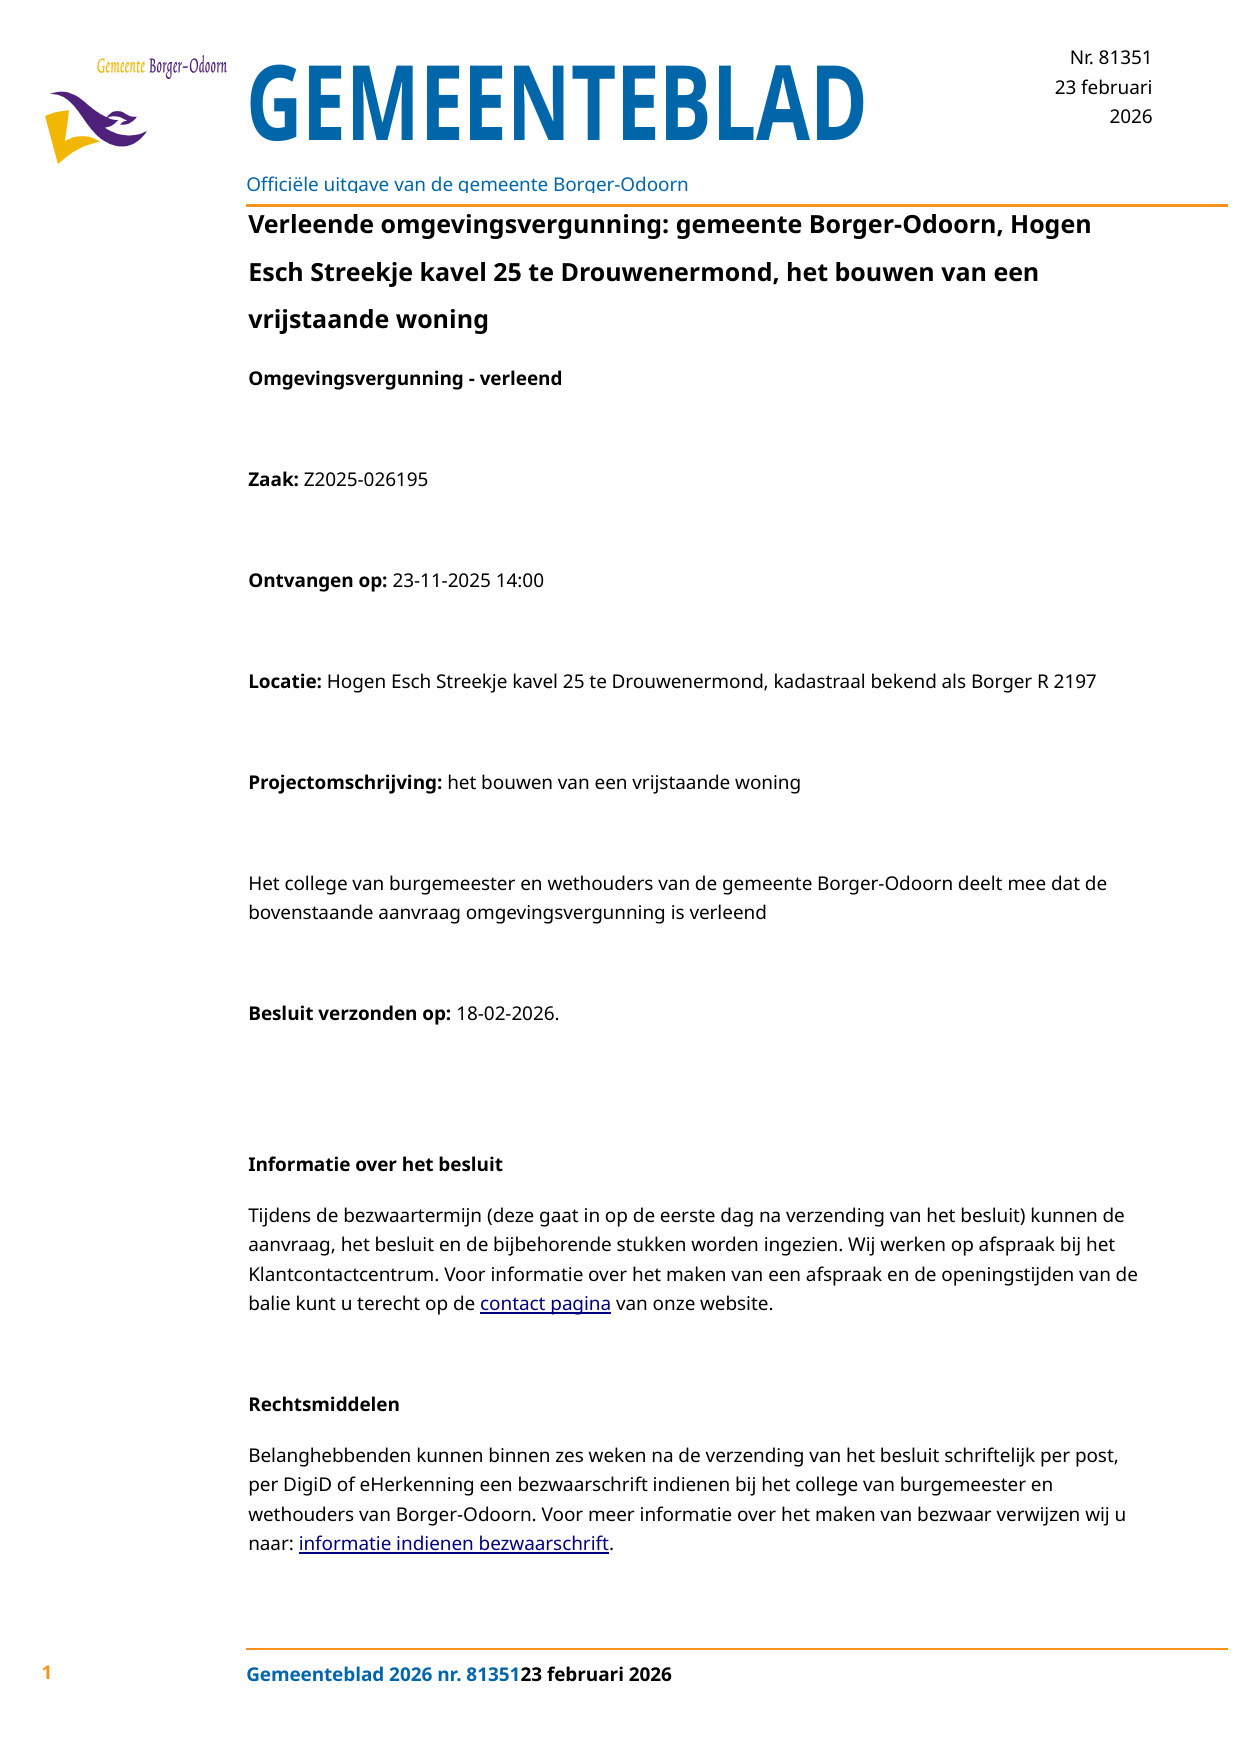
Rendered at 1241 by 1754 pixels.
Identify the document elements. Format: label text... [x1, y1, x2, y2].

text Ontvangen op: 23-11-2025 14:00 [248, 567, 1152, 593]
text Locatie: Hogen Esch Streekje kavel 25 te Drouwenermond, kadastraal bekend als Borger R 2197 [248, 668, 1152, 694]
text Belanghebbenden kunnen binnen zes weken na de verzending van het besluit schriftelijk per post, per DigiD of eHerkenning een bezwaarschrift indienen bij het college van burgemeester en wethouders van Borger-Odoorn. Voor meer informatie over het maken van bezwaar verwijzen wij u naar: informatie indienen bezwaarschrift. [248, 1442, 1152, 1556]
picture [41, 47, 231, 172]
text Zaak: Z2025-026195 [248, 466, 1152, 492]
text Rechtsmiddelen [248, 1391, 1152, 1417]
text Informatie over het besluit [248, 1151, 1152, 1177]
text Besluit verzonden op: 18-02-2026. [248, 1000, 1152, 1026]
text Verleende omgevingsvergunning: gemeente Borger-Odoorn, Hogen Esch Streekje kavel 25 te Drouwenermond, het bouwen van een vrijstaande woning [248, 207, 1152, 336]
text Projectomschrijving: het bouwen van een vrijstaande woning [248, 769, 1152, 794]
text Tijdens de bezwaartermijn (deze gaat in op de eerste dag na verzending van het besluit) kunnen de aanvraag, het besluit en de bijbehorende stukken worden ingezien. Wij werken op afspraak bij het Klantcontactcentrum. Voor informatie over het maken van een afspraak en de openingstijden van de balie kunt u terecht op de contact pagina van onze website. [248, 1202, 1152, 1316]
text Het college van burgemeester en wethouders van de gemeente Borger-Odoorn deelt mee dat de bovenstaande aanvraag omgevingsvergunning is verleend [248, 870, 1152, 925]
text Omgevingsvergunning - verleend [248, 366, 1152, 391]
